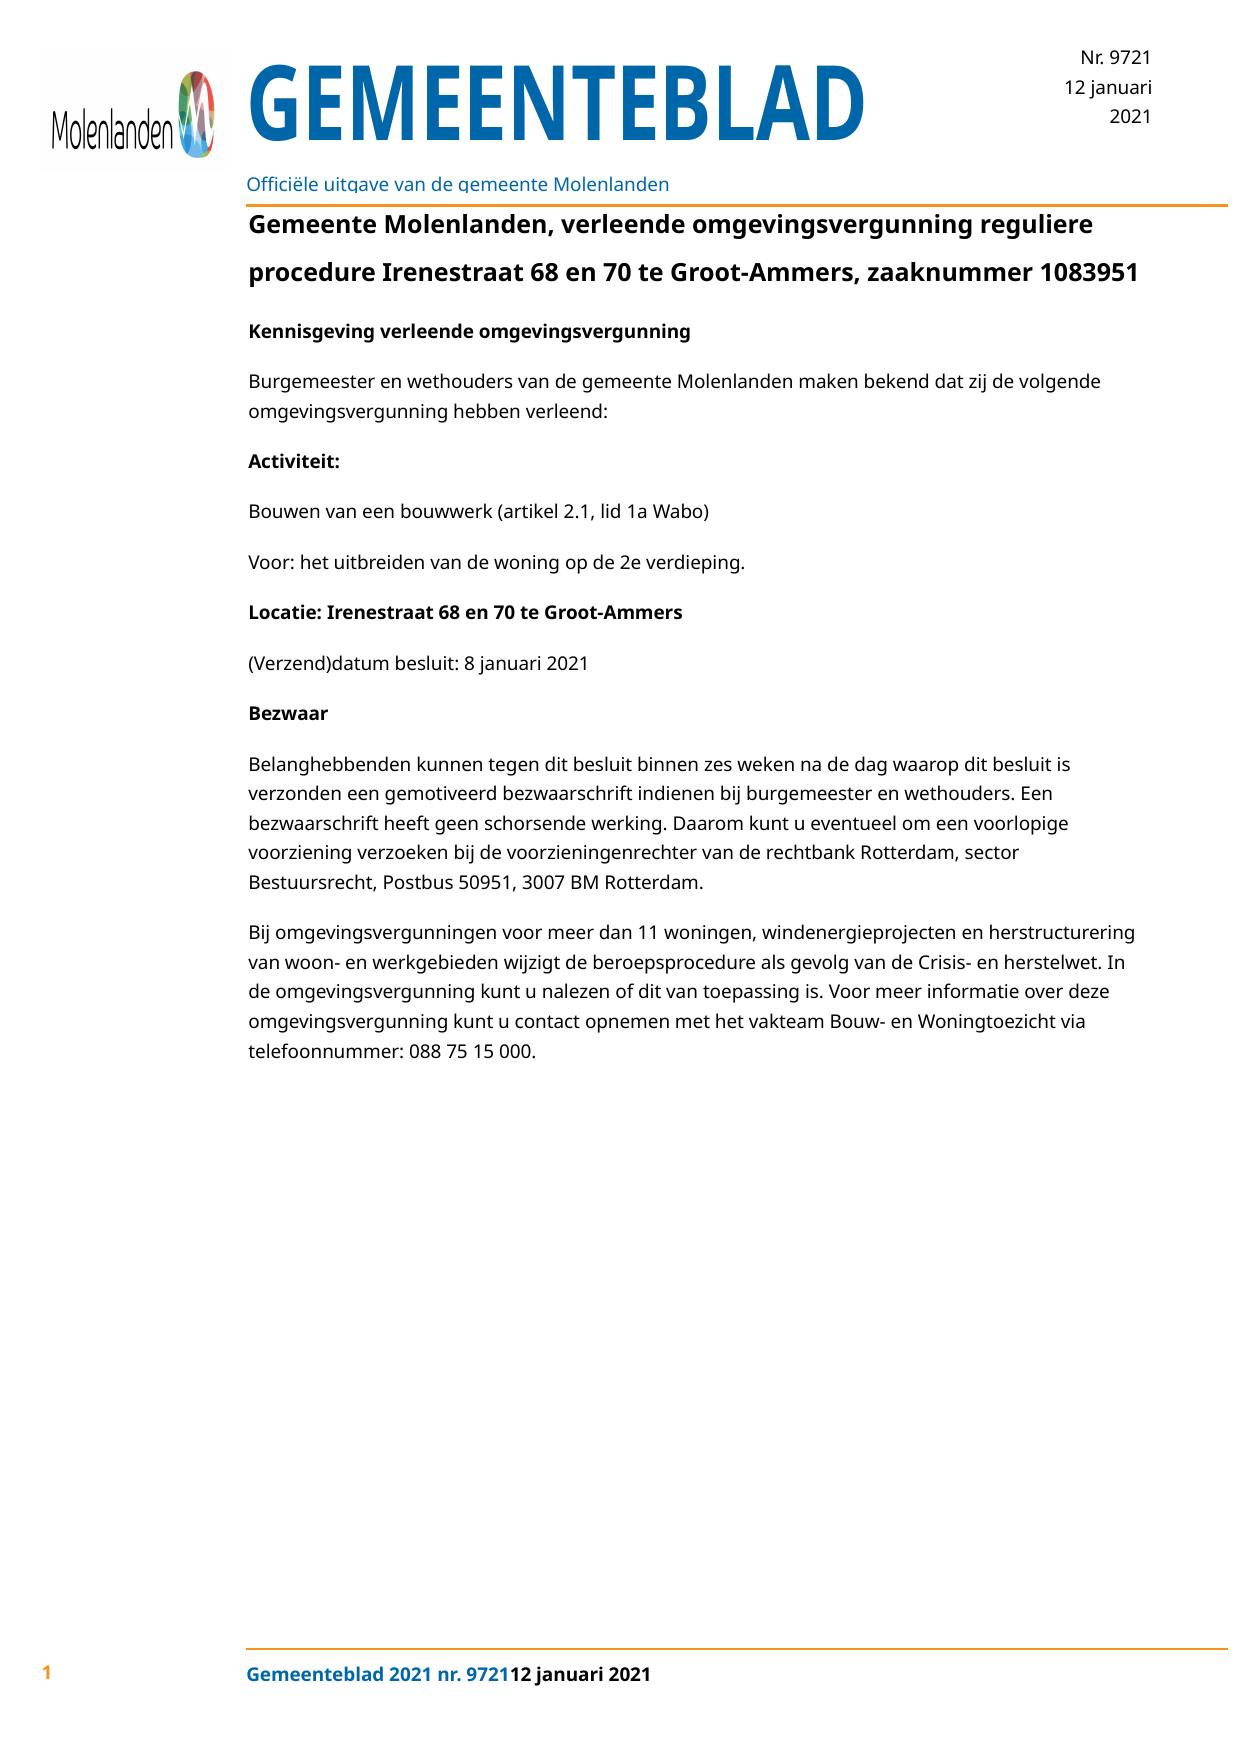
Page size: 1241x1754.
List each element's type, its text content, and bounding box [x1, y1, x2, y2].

text Kennisgeving verleende omgevingsvergunning [248, 318, 1152, 344]
text Bij omgevingsvergunningen voor meer dan 11 woningen, windenergieprojecten en herstructurering van woon- en werkgebieden wijzigt de beroepsprocedure als gevolg van de Crisis- en herstelwet. In de omgevingsvergunning kunt u nalezen of dit van toepassing is. Voor meer informatie over deze omgevingsvergunning kunt u contact opnemen met het vakteam Bouw- en Woningtoezicht via telefoonnummer: 088 75 15 000. [248, 919, 1152, 1064]
text Burgemeester en wethouders van de gemeente Molenlanden maken bekend dat zij de volgende omgevingsvergunning hebben verleend: [248, 368, 1152, 424]
text Activiteit: [248, 448, 1152, 474]
text Gemeente Molenlanden, verleende omgevingsvergunning reguliere procedure Irenestraat 68 en 70 te Groot-Ammers, zaaknummer 1083951 [248, 207, 1152, 288]
text Voor: het uitbreiden van de woning op de 2e verdieping. [248, 549, 1152, 575]
text Bouwen van een bouwwerk (artikel 2.1, lid 1a Wabo) [248, 499, 1152, 524]
text (Verzend)datum besluit: 8 januari 2021 [248, 650, 1152, 676]
text Locatie: Irenestraat 68 en 70 te Groot-Ammers [248, 599, 1152, 625]
picture [41, 47, 231, 172]
text Belanghebbenden kunnen tegen dit besluit binnen zes weken na de dag waarop dit besluit is verzonden een gemotiveerd bezwaarschrift indienen bij burgemeester en wethouders. Een bezwaarschrift heeft geen schorsende werking. Daarom kunt u eventueel om een voorlopige voorziening verzoeken bij de voorzieningenrechter van de rechtbank Rotterdam, sector Bestuursrecht, Postbus 50951, 3007 BM Rotterdam. [248, 751, 1152, 895]
text Bezwaar [248, 700, 1152, 726]
